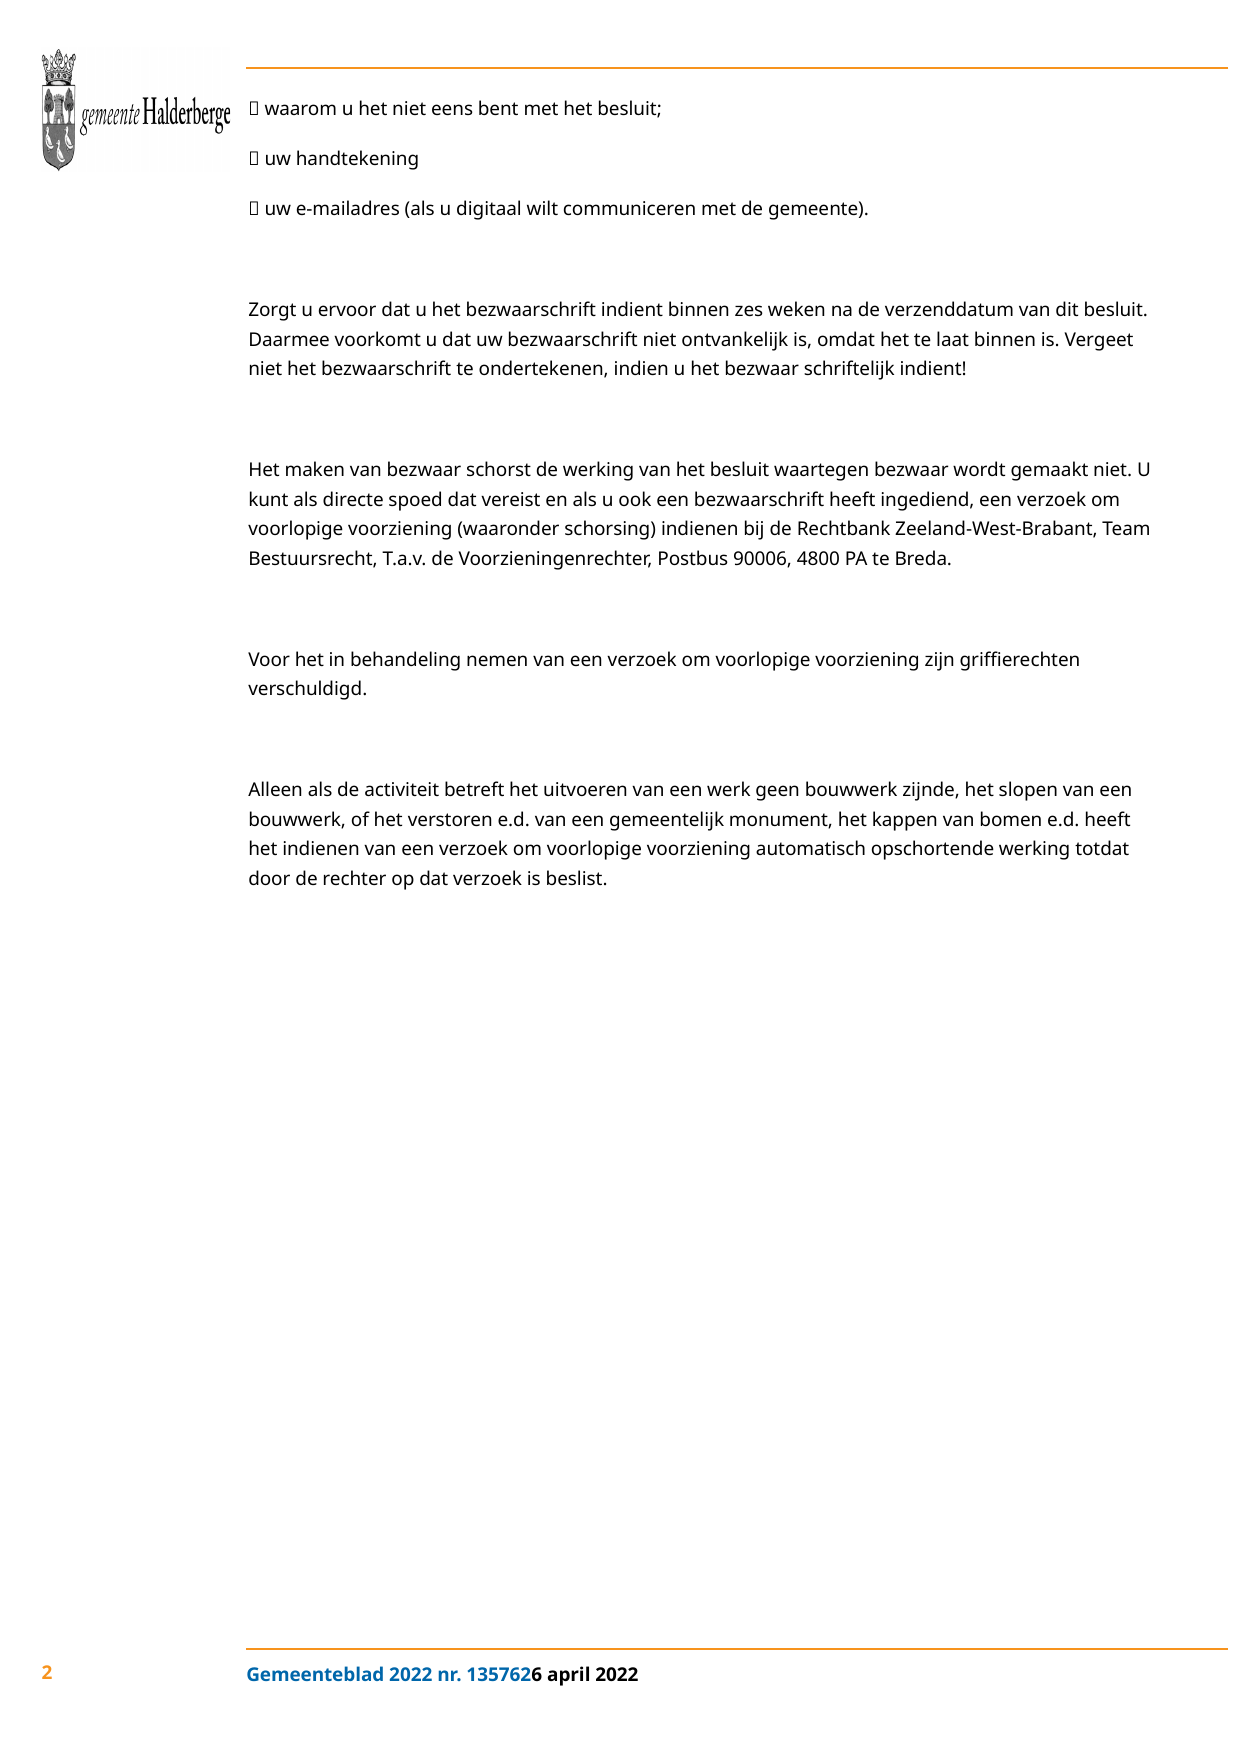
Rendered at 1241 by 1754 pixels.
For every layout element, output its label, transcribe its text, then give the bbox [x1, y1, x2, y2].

text  uw handtekening [248, 145, 1152, 171]
picture [41, 47, 231, 172]
text  uw e-mailadres (als u digitaal wilt communiceren met de gemeente). [248, 196, 1152, 221]
text Zorgt u ervoor dat u het bezwaarschrift indient binnen zes weken na de verzenddatum van dit besluit. Daarmee voorkomt u dat uw bezwaarschrift niet ontvankelijk is, omdat het te laat binnen is. Vergeet niet het bezwaarschrift te ondertekenen, indien u het bezwaar schriftelijk indient! [248, 296, 1152, 381]
text  waarom u het niet eens bent met het besluit; [248, 95, 1152, 121]
text Alleen als de activiteit betreft het uitvoeren van een werk geen bouwwerk zijnde, het slopen van een bouwwerk, of het verstoren e.d. van een gemeentelijk monument, het kappen van bomen e.d. heeft het indienen van een verzoek om voorlopige voorziening automatisch opschortende werking totdat door de rechter op dat verzoek is beslist. [248, 776, 1152, 891]
text Het maken van bezwaar schorst de werking van het besluit waartegen bezwaar wordt gemaakt niet. U kunt als directe spoed dat vereist en als u ook een bezwaarschrift heeft ingediend, een verzoek om voorlopige voorziening (waaronder schorsing) indienen bij de Rechtbank Zeeland-West-Brabant, Team Bestuursrecht, T.a.v. de Voorzieningenrechter, Postbus 90006, 4800 PA te Breda. [248, 456, 1152, 571]
text Voor het in behandeling nemen van een verzoek om voorlopige voorziening zijn griffierechten verschuldigd. [248, 646, 1152, 701]
